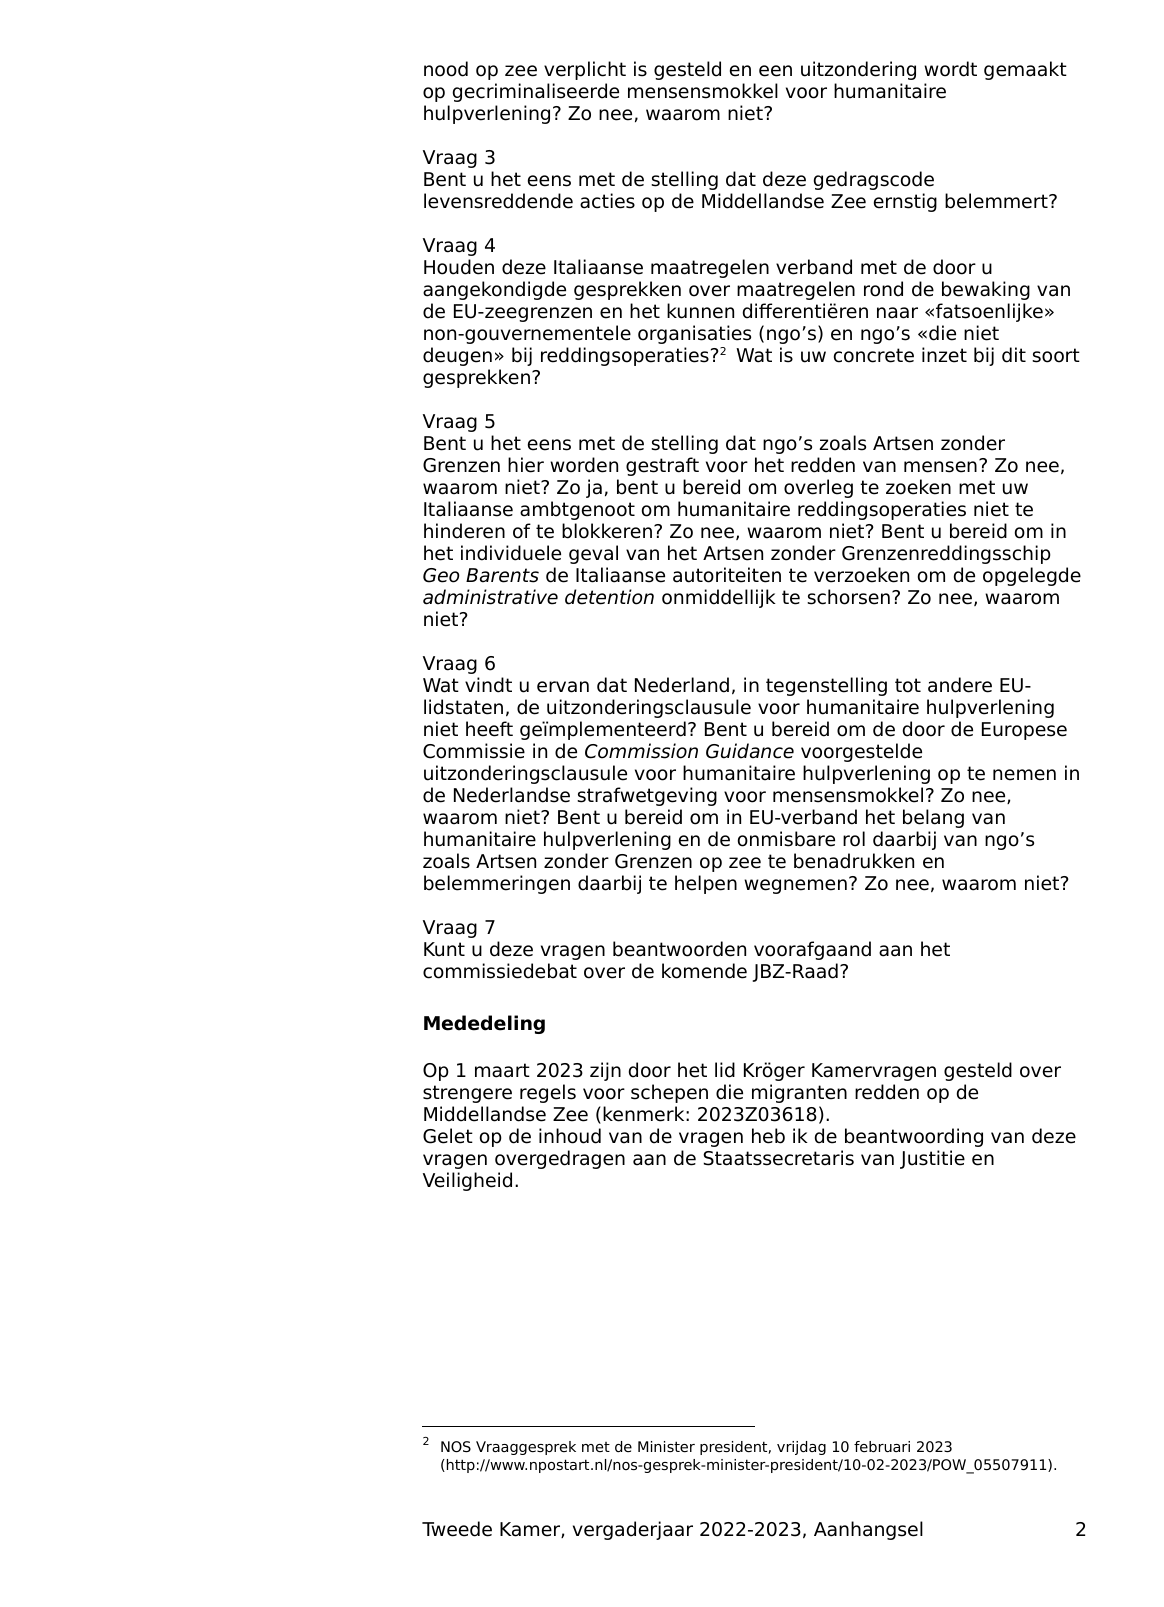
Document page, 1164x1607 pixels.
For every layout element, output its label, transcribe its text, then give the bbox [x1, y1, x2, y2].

subtitle Mededeling [422, 1013, 1087, 1035]
text Vraag 5 [422, 411, 1087, 433]
text nood op zee verplicht is gesteld en een uitzondering wordt gemaakt op gecriminaliseerde mensensmokkel voor humanitaire hulpverlening? Zo nee, waarom niet? [422, 59, 1087, 125]
text Gelet op de inhoud van de vragen heb ik de beantwoording van deze vragen overgedragen aan de Staatssecretaris van Justitie en Veiligheid. [422, 1126, 1087, 1192]
text Vraag 7 [422, 917, 1087, 939]
text Op 1 maart 2023 zijn door het lid Kröger Kamervragen gesteld over strengere regels voor schepen die migranten redden op de Middellandse Zee (kenmerk: 2023Z03618). [422, 1060, 1087, 1126]
text Houden deze Italiaanse maatregelen verband met de door u aangekondigde gesprekken over maatregelen rond de bewaking van de EU-zeegrenzen en het kunnen differentiëren naar «fatsoenlijke» non-gouvernementele organisaties (ngo’s) en ngo’s «die niet deugen» bij reddingsoperaties? Wat is uw concrete inzet bij dit soort gesprekken? [422, 257, 1087, 389]
text Bent u het eens met de stelling dat ngo’s zoals Artsen zonder Grenzen hier worden gestraft voor het redden van mensen? Zo nee, waarom niet? Zo ja, bent u bereid om overleg te zoeken met uw Italiaanse ambtgenoot om humanitaire reddingsoperaties niet te hinderen of te blokkeren? Zo nee, waarom niet? Bent u bereid om in het individuele geval van het Artsen zonder Grenzenreddingsschip Geo Barents de Italiaanse autoriteiten te verzoeken om de opgelegde administrative detention onmiddellijk te schorsen? Zo nee, waarom niet? [422, 433, 1087, 631]
text Vraag 6 [422, 653, 1087, 675]
text Bent u het eens met de stelling dat deze gedragscode levensreddende acties op de Middellandse Zee ernstig belemmert? [422, 169, 1087, 213]
text Vraag 3 [422, 147, 1087, 169]
text Kunt u deze vragen beantwoorden voorafgaand aan het commissiedebat over de komende JBZ-Raad? [422, 939, 1087, 983]
text Vraag 4 [422, 235, 1087, 257]
text Wat vindt u ervan dat Nederland, in tegenstelling tot andere EU-lidstaten, de uitzonderingsclausule voor humanitaire hulpverlening niet heeft geïmplementeerd? Bent u bereid om de door de Europese Commissie in de Commission Guidance voorgestelde uitzonderingsclausule voor humanitaire hulpverlening op te nemen in de Nederlandse strafwetgeving voor mensensmokkel? Zo nee, waarom niet? Bent u bereid om in EU-verband het belang van humanitaire hulpverlening en de onmisbare rol daarbij van ngo’s zoals Artsen zonder Grenzen op zee te benadrukken en belemmeringen daarbij te helpen wegnemen? Zo nee, waarom niet? [422, 675, 1087, 895]
text NOS Vraaggesprek met de Minister president, vrijdag 10 februari 2023 (http://www.npostart.nl/nos-gesprek-minister-president/10-02-2023/POW_05507911). [422, 1435, 1087, 1474]
